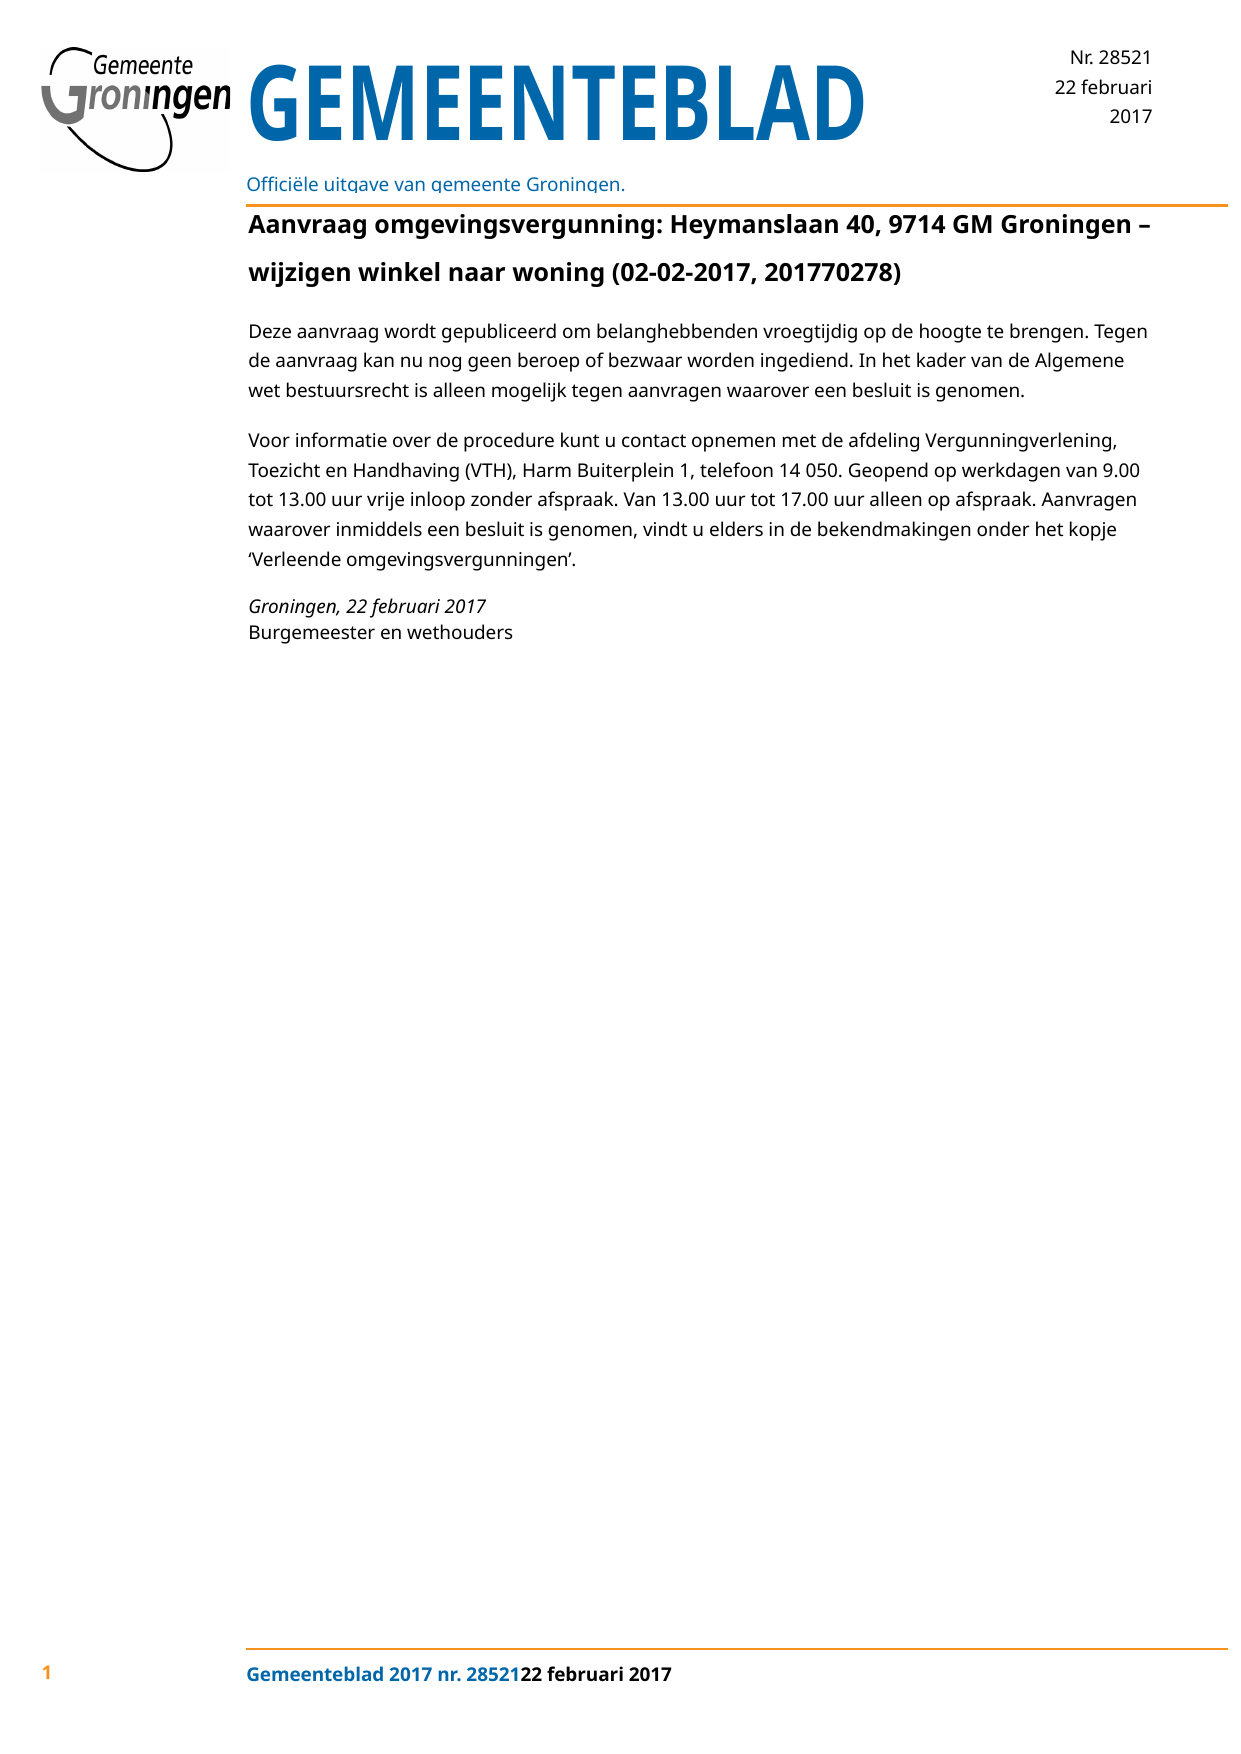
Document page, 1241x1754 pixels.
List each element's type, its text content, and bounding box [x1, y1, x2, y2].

picture [41, 47, 231, 172]
text Aanvraag omgevingsvergunning: Heymanslaan 40, 9714 GM Groningen – wijzigen winkel naar woning (02-02-2017, 201770278) [248, 207, 1152, 288]
text Groningen, 22 februari 2017 [248, 594, 1152, 619]
text Voor informatie over de procedure kunt u contact opnemen met de afdeling Vergunningverlening, Toezicht en Handhaving (VTH), Harm Buiterplein 1, telefoon 14 050. Geopend op werkdagen van 9.00 tot 13.00 uur vrije inloop zonder afspraak. Van 13.00 uur tot 17.00 uur alleen op afspraak. Aanvragen waarover inmiddels een besluit is genomen, vindt u elders in de bekendmakingen onder het kopje ‘Verleende omgevingsvergunningen’. [248, 427, 1152, 572]
text Burgemeester en wethouders [248, 619, 1152, 645]
text Deze aanvraag wordt gepubliceerd om belanghebbenden vroegtijdig op de hoogte te brengen. Tegen de aanvraag kan nu nog geen beroep of bezwaar worden ingediend. In het kader van de Algemene wet bestuursrecht is alleen mogelijk tegen aanvragen waarover een besluit is genomen. [248, 318, 1152, 403]
